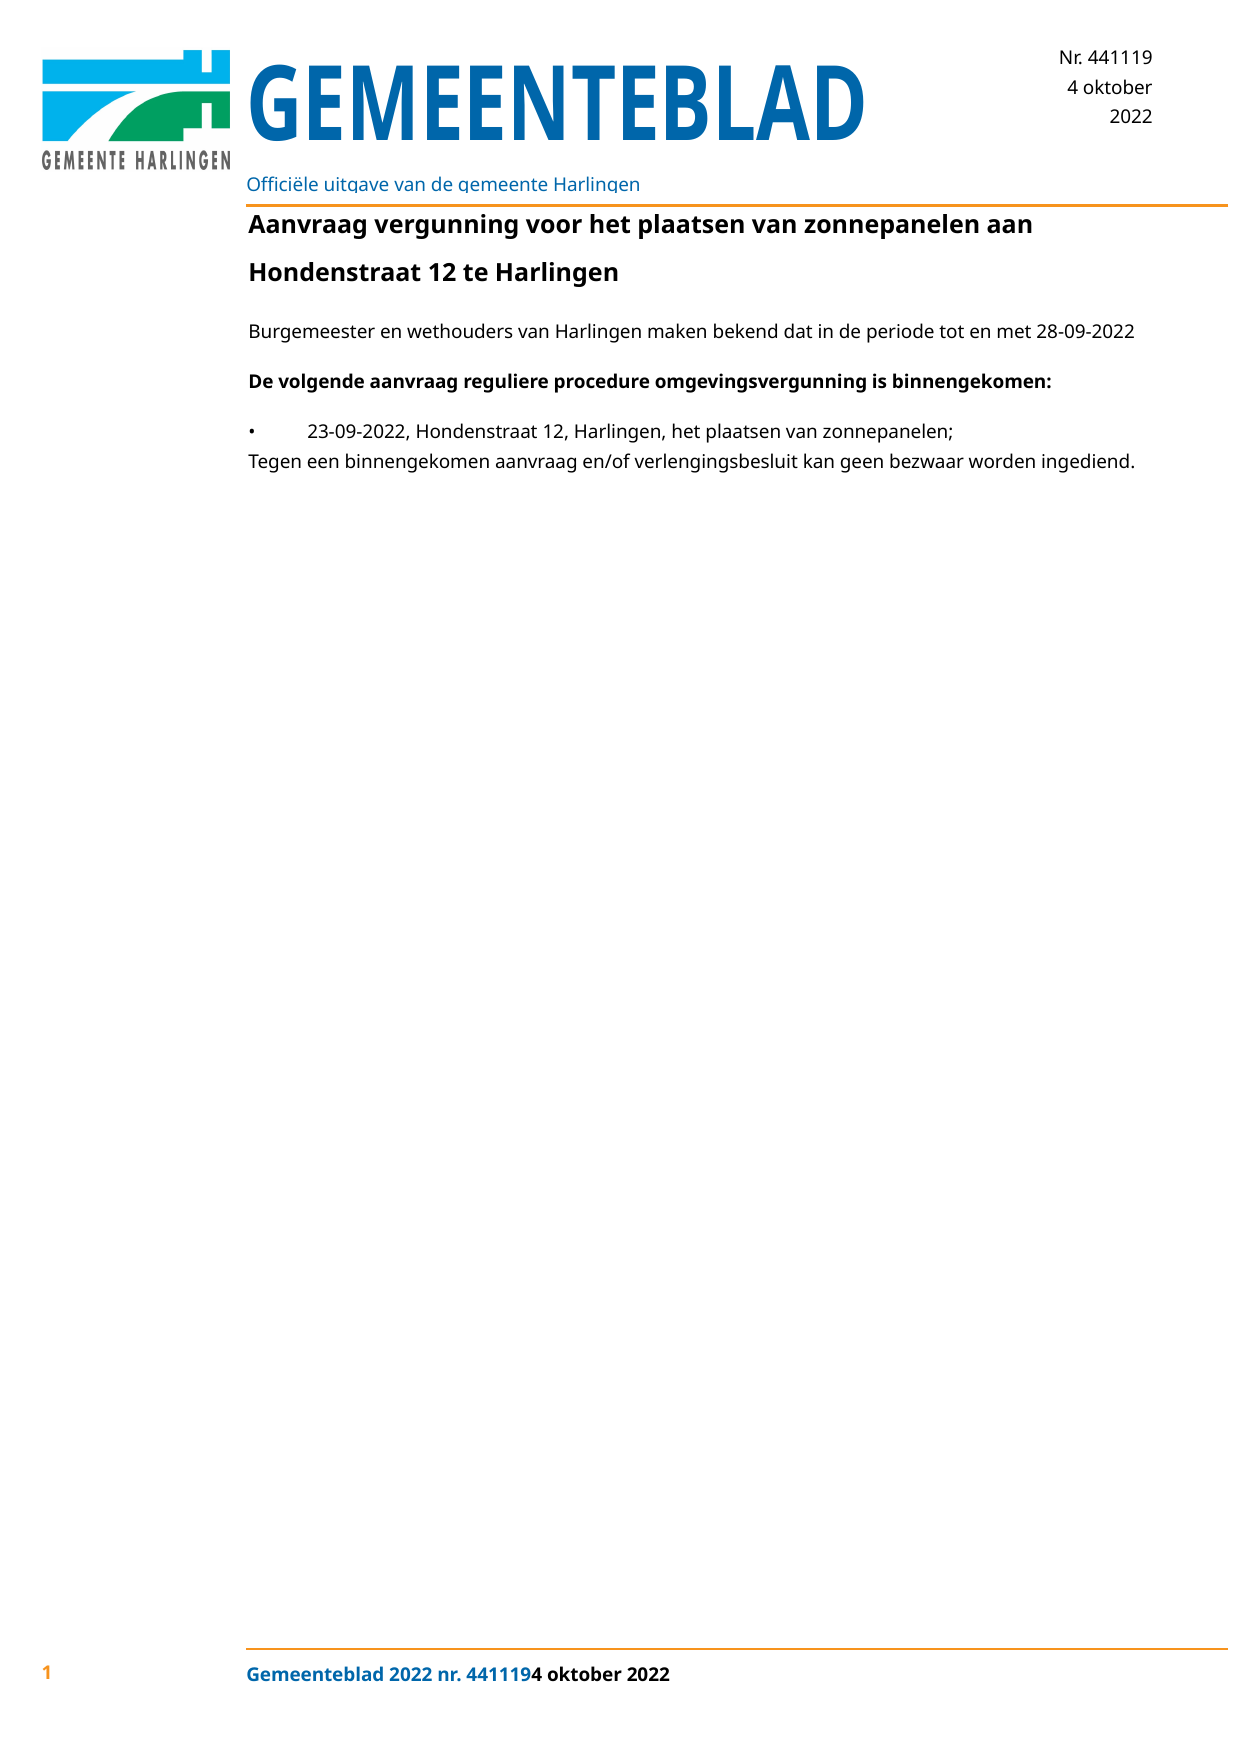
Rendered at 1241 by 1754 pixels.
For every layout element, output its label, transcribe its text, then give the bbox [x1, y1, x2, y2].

text Tegen een binnengekomen aanvraag en/of verlengingsbesluit kan geen bezwaar worden ingediend. [248, 448, 1152, 474]
picture [41, 47, 231, 172]
text Aanvraag vergunning voor het plaatsen van zonnepanelen aan Hondenstraat 12 te Harlingen [248, 207, 1152, 288]
text Burgemeester en wethouders van Harlingen maken bekend dat in de periode tot en met 28-09-2022 [248, 318, 1152, 344]
list 23-09-2022, Hondenstraat 12, Harlingen, het plaatsen van zonnepanelen; [248, 419, 1152, 444]
text De volgende aanvraag reguliere procedure omgevingsvergunning is binnengekomen: [248, 368, 1152, 394]
